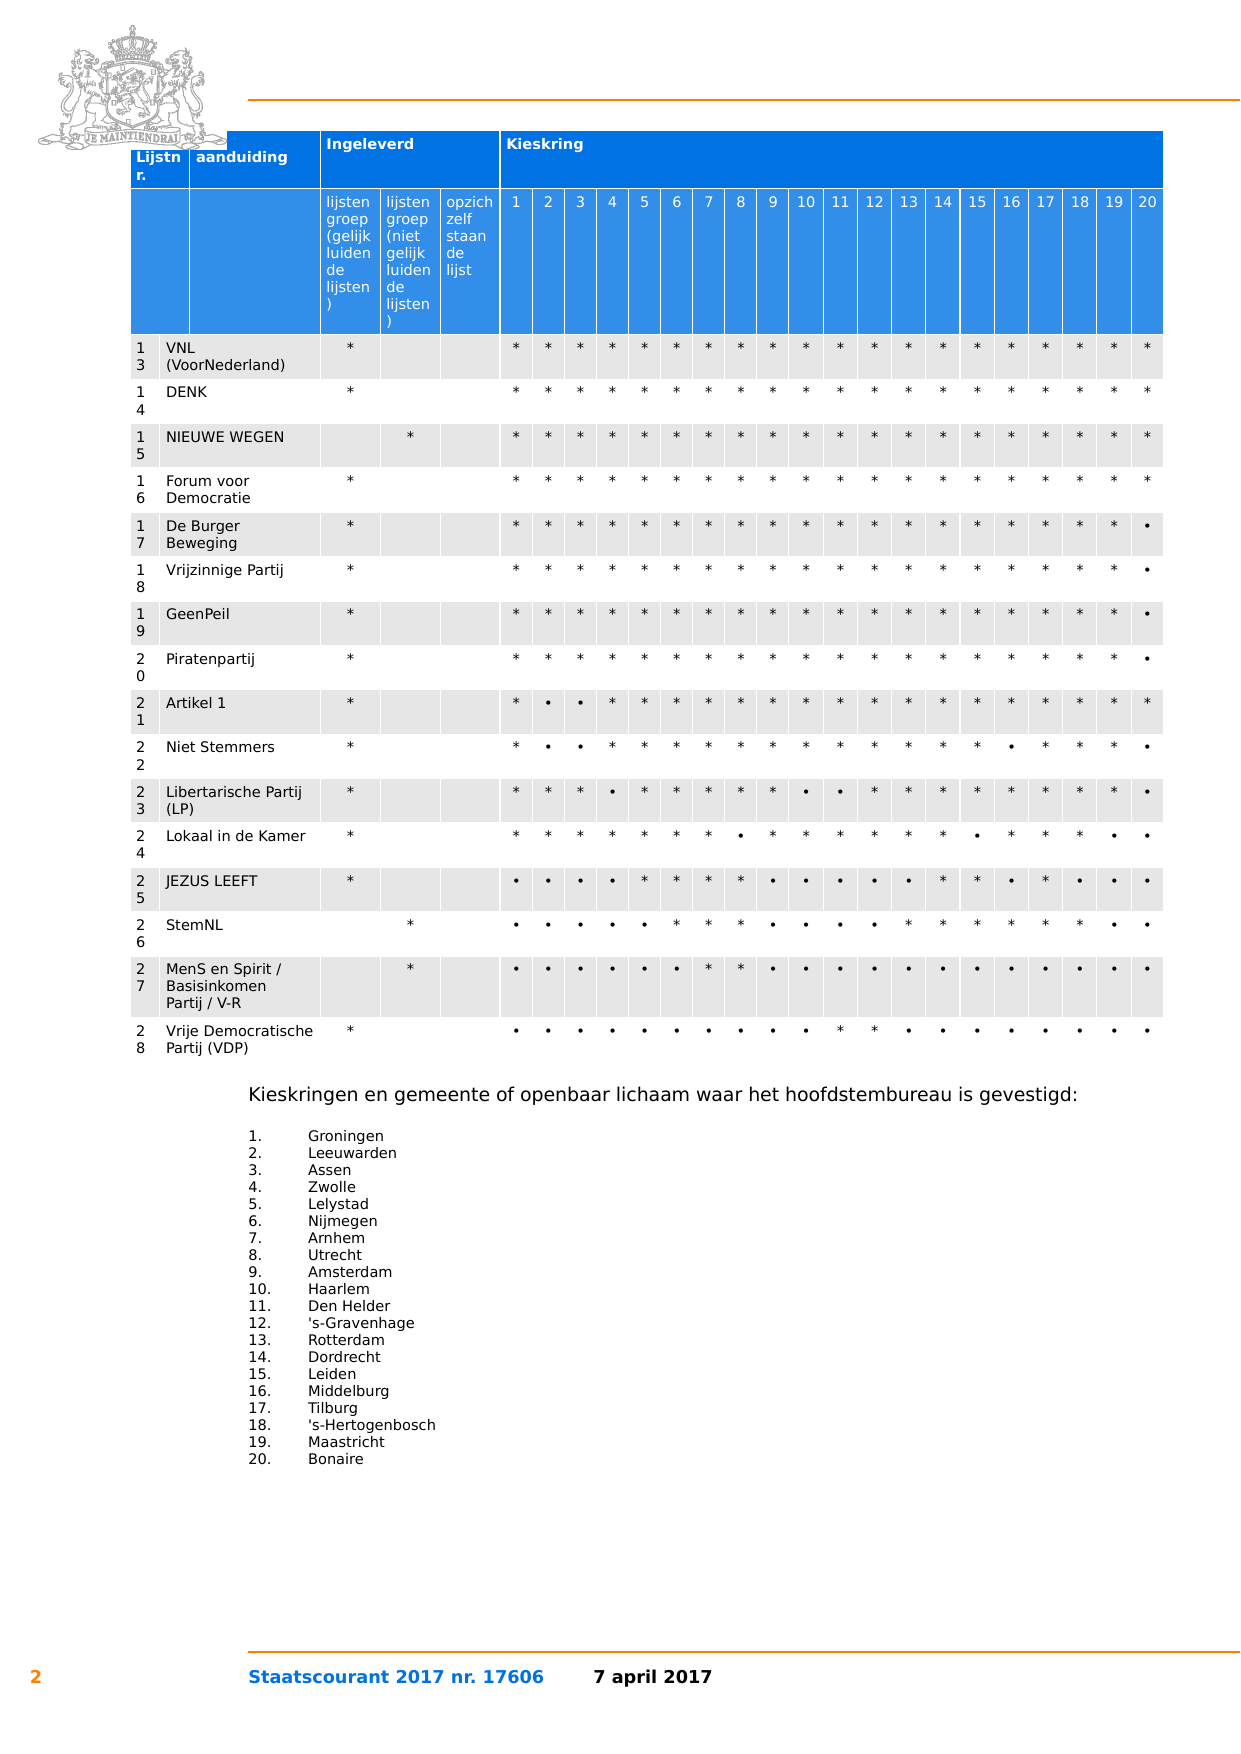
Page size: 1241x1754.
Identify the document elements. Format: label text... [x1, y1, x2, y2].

table_cell [381, 868, 440, 911]
table_cell * [1132, 380, 1163, 423]
table_cell * [501, 602, 532, 645]
table_cell * [501, 735, 532, 778]
table_cell Zwolle [302, 1179, 1163, 1196]
table_cell • [1132, 912, 1163, 956]
table_cell * [1029, 868, 1062, 911]
table_cell * [725, 735, 756, 778]
table_cell [381, 1018, 440, 1061]
table_cell * [926, 469, 959, 512]
table_cell 18 [1063, 189, 1096, 334]
table_cell • [533, 1018, 564, 1061]
table_cell [441, 735, 499, 778]
table_cell * [757, 690, 788, 734]
table_cell [441, 779, 499, 822]
table_cell 15 [131, 424, 159, 467]
table_cell * [892, 557, 925, 601]
table_cell * [789, 424, 823, 467]
table_cell * [1097, 779, 1131, 822]
table_cell * [995, 513, 1028, 556]
table_cell * [1063, 690, 1096, 734]
table_cell • [1132, 868, 1163, 911]
table_cell • [533, 868, 564, 911]
table_cell 27 [131, 957, 159, 1017]
table_cell * [565, 646, 596, 689]
table_cell GeenPeil [160, 602, 320, 645]
table_cell • [629, 1018, 660, 1061]
table_cell * [661, 424, 692, 467]
table_cell * [1132, 469, 1163, 512]
table_cell [441, 513, 499, 556]
table_cell [131, 189, 160, 334]
table_cell * [533, 779, 564, 822]
table_cell Lokaal in de Kamer [160, 824, 320, 867]
table_cell * [725, 868, 756, 911]
table_cell * [789, 513, 823, 556]
table_cell [441, 380, 499, 423]
table_cell [190, 189, 320, 334]
table_cell * [693, 602, 724, 645]
table_cell [160, 189, 189, 334]
table_cell * [892, 646, 925, 689]
table_cell 21 [131, 690, 159, 734]
table_cell * [858, 1018, 891, 1061]
table_cell * [565, 380, 596, 423]
table_cell • [995, 1018, 1028, 1061]
table_cell [441, 690, 499, 734]
table_cell * [858, 380, 891, 423]
table_cell * [629, 380, 660, 423]
table_cell • [533, 690, 564, 734]
table_cell MenS en Spirit / Basisinkomen Partij / V-R [160, 957, 320, 1017]
table_cell * [661, 735, 692, 778]
table_cell 7. [248, 1230, 302, 1247]
table_cell [321, 957, 380, 1017]
table_cell * [321, 824, 380, 867]
table_cell * [1132, 424, 1163, 467]
table_header Kieskring [501, 131, 1163, 188]
table_cell 14. [248, 1349, 302, 1366]
table_cell * [1029, 557, 1062, 601]
table_cell * [1097, 646, 1131, 689]
table_cell • [1132, 779, 1163, 822]
table_cell 23 [131, 779, 159, 822]
table_cell * [597, 735, 628, 778]
table_cell * [995, 335, 1028, 379]
table_cell * [661, 868, 692, 911]
table_cell * [629, 557, 660, 601]
table_cell • [533, 957, 564, 1017]
table_cell 1 [501, 189, 532, 334]
table_cell * [757, 779, 788, 822]
table_cell • [1063, 1018, 1096, 1061]
table_cell * [501, 646, 532, 689]
table_cell * [1029, 912, 1062, 956]
table_cell * [961, 424, 994, 467]
table_cell * [597, 380, 628, 423]
table_cell * [1097, 424, 1131, 467]
table_cell • [597, 912, 628, 956]
table_cell 26 [131, 912, 159, 956]
table_cell 8 [725, 189, 756, 334]
table_cell * [757, 335, 788, 379]
table_cell • [501, 912, 532, 956]
table_cell • [824, 912, 857, 956]
table_cell 18 [131, 557, 159, 601]
table_cell * [824, 602, 857, 645]
table_cell 13 [131, 335, 159, 379]
table_cell 3. [248, 1162, 302, 1179]
table_cell * [757, 380, 788, 423]
table_cell 2. [248, 1145, 302, 1162]
table_cell * [321, 335, 380, 379]
table_cell 6. [248, 1213, 302, 1230]
table_cell * [661, 824, 692, 867]
table_cell * [961, 380, 994, 423]
table_cell * [321, 868, 380, 911]
table_cell * [321, 380, 380, 423]
table_cell * [858, 513, 891, 556]
table_cell * [629, 868, 660, 911]
table_cell 17 [1029, 189, 1062, 334]
table_cell [441, 424, 499, 467]
table_cell * [629, 602, 660, 645]
table_cell • [892, 1018, 925, 1061]
table_cell * [858, 469, 891, 512]
table_cell 12 [858, 189, 891, 334]
table_cell * [321, 690, 380, 734]
table_cell * [661, 690, 692, 734]
table_cell • [1097, 957, 1131, 1017]
table_cell [381, 779, 440, 822]
table_cell * [1132, 690, 1163, 734]
table_cell • [1132, 513, 1163, 556]
table_cell • [1132, 957, 1163, 1017]
table_cell * [1097, 735, 1131, 778]
table_cell * [1063, 824, 1096, 867]
table_cell * [926, 735, 959, 778]
table_cell * [725, 335, 756, 379]
table_cell Assen [302, 1162, 1163, 1179]
table_cell * [892, 513, 925, 556]
table_cell Libertarische Partij (LP) [160, 779, 320, 822]
table_cell * [824, 690, 857, 734]
table_cell • [757, 1018, 788, 1061]
table_cell * [757, 824, 788, 867]
table_cell * [858, 646, 891, 689]
table_cell 15 [961, 189, 994, 334]
table_cell • [757, 868, 788, 911]
table_cell * [824, 513, 857, 556]
table_cell * [789, 335, 823, 379]
table_cell • [858, 912, 891, 956]
table_cell * [1029, 335, 1062, 379]
table_cell Maastricht [302, 1434, 1163, 1451]
table_cell • [629, 957, 660, 1017]
table_cell * [892, 912, 925, 956]
table_cell 20. [248, 1451, 302, 1468]
table_cell * [321, 602, 380, 645]
table_cell 5. [248, 1196, 302, 1213]
table_cell * [1063, 335, 1096, 379]
table_cell * [661, 912, 692, 956]
table_cell • [693, 1018, 724, 1061]
table_cell Den Helder [302, 1298, 1163, 1315]
table_cell * [533, 646, 564, 689]
table_cell * [892, 335, 925, 379]
table_cell * [824, 469, 857, 512]
table_cell * [1063, 424, 1096, 467]
table_cell * [501, 469, 532, 512]
table_cell • [533, 912, 564, 956]
table_cell * [629, 513, 660, 556]
table_cell • [597, 1018, 628, 1061]
table_cell * [1097, 335, 1131, 379]
table_cell • [858, 957, 891, 1017]
table_cell [381, 602, 440, 645]
table_cell * [533, 602, 564, 645]
table_cell * [961, 912, 994, 956]
table_cell * [725, 424, 756, 467]
table_cell * [892, 380, 925, 423]
table_cell • [1132, 646, 1163, 689]
table_cell * [892, 779, 925, 822]
table_cell VNL (VoorNederland) [160, 335, 320, 379]
table_cell Niet Stemmers [160, 735, 320, 778]
table_cell * [501, 513, 532, 556]
table_cell • [501, 957, 532, 1017]
table_cell [441, 957, 499, 1017]
table_cell 16 [995, 189, 1028, 334]
table_cell [381, 335, 440, 379]
table_cell • [824, 957, 857, 1017]
table_cell • [597, 868, 628, 911]
table_cell * [693, 912, 724, 956]
table_cell * [565, 424, 596, 467]
table_cell * [858, 557, 891, 601]
table_cell • [858, 868, 891, 911]
table_cell 6 [661, 189, 692, 334]
table_cell * [725, 602, 756, 645]
table_cell Rotterdam [302, 1332, 1163, 1349]
table_cell * [501, 380, 532, 423]
table_cell * [1029, 513, 1062, 556]
table_cell * [995, 824, 1028, 867]
table_cell * [961, 513, 994, 556]
table_cell * [1097, 557, 1131, 601]
table_cell * [597, 602, 628, 645]
table_cell [381, 380, 440, 423]
table_cell • [1132, 735, 1163, 778]
table_cell • [629, 912, 660, 956]
table_cell [441, 469, 499, 512]
table_cell [381, 646, 440, 689]
table_cell * [926, 380, 959, 423]
table_cell lijstengroep (niet gelijk luidende lijsten) [381, 189, 440, 334]
table_cell * [629, 424, 660, 467]
table_cell * [661, 513, 692, 556]
table_cell * [597, 690, 628, 734]
table_cell * [1097, 690, 1131, 734]
table_cell 11. [248, 1298, 302, 1315]
table_cell • [1097, 868, 1131, 911]
table_cell * [597, 646, 628, 689]
table_cell • [926, 957, 959, 1017]
table_cell 25 [131, 868, 159, 911]
table_cell * [1029, 779, 1062, 822]
table_cell * [926, 513, 959, 556]
table_cell 5 [629, 189, 660, 334]
table_cell * [533, 335, 564, 379]
table_cell • [892, 868, 925, 911]
table_cell * [693, 380, 724, 423]
table_cell • [789, 868, 823, 911]
table_cell 2 [533, 189, 564, 334]
table_cell * [892, 824, 925, 867]
table_cell * [321, 469, 380, 512]
table_cell * [661, 646, 692, 689]
table_cell Utrecht [302, 1247, 1163, 1264]
table_cell * [725, 646, 756, 689]
table_cell [381, 557, 440, 601]
table_cell Forum voor Democratie [160, 469, 320, 512]
table_cell [321, 424, 380, 467]
table_cell * [995, 602, 1028, 645]
table_cell * [995, 912, 1028, 956]
table_cell * [1029, 735, 1062, 778]
table_cell • [757, 957, 788, 1017]
table_cell * [321, 513, 380, 556]
table_cell • [995, 735, 1028, 778]
table_cell * [629, 646, 660, 689]
table_cell • [961, 824, 994, 867]
table_cell * [961, 646, 994, 689]
table_cell • [565, 690, 596, 734]
table_cell 13 [892, 189, 925, 334]
table_cell 24 [131, 824, 159, 867]
table_cell * [321, 557, 380, 601]
table_cell 10. [248, 1281, 302, 1298]
table_cell * [858, 824, 891, 867]
table_cell * [725, 557, 756, 601]
table_header aanduiding [190, 131, 320, 188]
table_cell * [501, 335, 532, 379]
table_cell * [565, 513, 596, 556]
table_cell [381, 469, 440, 512]
table_cell * [1029, 424, 1062, 467]
table_cell * [565, 824, 596, 867]
table_cell • [824, 779, 857, 822]
table_cell * [892, 690, 925, 734]
table_cell * [892, 424, 925, 467]
table_cell Lelystad [302, 1196, 1163, 1213]
table_cell * [824, 824, 857, 867]
table_cell * [629, 824, 660, 867]
table_cell * [1097, 469, 1131, 512]
table_cell * [789, 824, 823, 867]
table_cell * [858, 335, 891, 379]
table_cell * [858, 602, 891, 645]
table_cell 13. [248, 1332, 302, 1349]
table_cell * [1063, 602, 1096, 645]
table_header 1. [248, 1128, 302, 1145]
table_cell * [858, 779, 891, 822]
table_cell * [629, 469, 660, 512]
table_cell 20 [1132, 189, 1163, 334]
table_cell • [1132, 824, 1163, 867]
table_cell JEZUS LEEFT [160, 868, 320, 911]
table_cell 22 [131, 735, 159, 778]
table_cell * [501, 824, 532, 867]
table_cell * [693, 469, 724, 512]
table_cell * [995, 779, 1028, 822]
table_cell 10 [789, 189, 823, 334]
table_cell * [629, 735, 660, 778]
table_cell * [961, 602, 994, 645]
table_cell • [565, 1018, 596, 1061]
table_cell * [501, 690, 532, 734]
table_cell De Burger Beweging [160, 513, 320, 556]
table_cell * [629, 779, 660, 822]
table_cell * [565, 469, 596, 512]
table_cell * [533, 557, 564, 601]
table_cell * [725, 779, 756, 822]
table_cell * [1029, 469, 1062, 512]
table_cell • [597, 779, 628, 822]
table_cell * [995, 557, 1028, 601]
table_cell • [926, 1018, 959, 1061]
table_cell • [1097, 824, 1131, 867]
table_cell * [858, 690, 891, 734]
table_cell * [1132, 335, 1163, 379]
table_cell * [661, 779, 692, 822]
table_cell 19. [248, 1434, 302, 1451]
table_cell * [693, 824, 724, 867]
table_cell * [661, 602, 692, 645]
table_cell * [661, 335, 692, 379]
table_cell • [789, 912, 823, 956]
table_cell • [501, 1018, 532, 1061]
table_cell * [961, 779, 994, 822]
table_cell * [1063, 469, 1096, 512]
table_cell opzichzelf staande lijst [441, 189, 499, 334]
table_cell * [961, 690, 994, 734]
table_cell * [565, 602, 596, 645]
table_cell 's-Hertogenbosch [302, 1417, 1163, 1434]
table_cell [441, 912, 499, 956]
table_cell * [597, 557, 628, 601]
table_cell * [629, 690, 660, 734]
table_cell * [892, 602, 925, 645]
table_cell * [321, 646, 380, 689]
table_cell • [565, 912, 596, 956]
table_cell [441, 646, 499, 689]
table_cell Vrije Democratische Partij (VDP) [160, 1018, 320, 1061]
table_cell * [629, 335, 660, 379]
table_cell * [995, 690, 1028, 734]
table_cell * [1063, 513, 1096, 556]
table_cell • [1063, 868, 1096, 911]
table_cell Leiden [302, 1366, 1163, 1383]
table_cell * [892, 735, 925, 778]
table_cell [441, 557, 499, 601]
table_cell DENK [160, 380, 320, 423]
table_cell [441, 868, 499, 911]
table_cell * [725, 380, 756, 423]
table_cell * [1029, 602, 1062, 645]
table_cell * [824, 1018, 857, 1061]
table_cell 4 [597, 189, 628, 334]
table_cell * [533, 513, 564, 556]
table_cell 12. [248, 1315, 302, 1332]
table_cell * [693, 646, 724, 689]
table_cell • [1132, 1018, 1163, 1061]
table_cell * [757, 646, 788, 689]
table_cell Haarlem [302, 1281, 1163, 1298]
table_cell • [995, 957, 1028, 1017]
table_cell [381, 735, 440, 778]
table_cell * [725, 690, 756, 734]
table_cell • [501, 868, 532, 911]
table_cell * [533, 469, 564, 512]
table_cell * [501, 424, 532, 467]
table_cell Artikel 1 [160, 690, 320, 734]
table_cell * [1029, 824, 1062, 867]
table_cell * [693, 424, 724, 467]
table_cell 11 [824, 189, 857, 334]
table_cell * [597, 424, 628, 467]
table_cell • [1097, 1018, 1131, 1061]
table_cell * [824, 424, 857, 467]
table_cell 9. [248, 1264, 302, 1281]
table_cell * [693, 735, 724, 778]
table_cell * [693, 957, 724, 1017]
table_cell Amsterdam [302, 1264, 1163, 1281]
table_cell * [1029, 690, 1062, 734]
table_cell * [757, 513, 788, 556]
table_cell 3 [565, 189, 596, 334]
table_cell [381, 513, 440, 556]
table_cell [321, 912, 380, 956]
table_cell 18. [248, 1417, 302, 1434]
table_cell Leeuwarden [302, 1145, 1163, 1162]
table_cell • [892, 957, 925, 1017]
table_cell * [1063, 735, 1096, 778]
table_cell [381, 690, 440, 734]
table_cell * [824, 335, 857, 379]
table_cell * [533, 824, 564, 867]
table_cell * [693, 690, 724, 734]
table_cell * [725, 469, 756, 512]
table_cell * [858, 424, 891, 467]
table_cell * [661, 380, 692, 423]
table_cell * [501, 557, 532, 601]
table_cell Nijmegen [302, 1213, 1163, 1230]
table_cell * [321, 735, 380, 778]
table_cell • [1132, 557, 1163, 601]
table_cell * [565, 779, 596, 822]
picture [38, 25, 227, 150]
table_cell 19 [131, 602, 159, 645]
table_cell • [725, 824, 756, 867]
table_cell * [597, 513, 628, 556]
table_cell * [926, 779, 959, 822]
table_cell • [961, 957, 994, 1017]
table_cell * [533, 424, 564, 467]
table_cell * [789, 557, 823, 601]
table_cell 28 [131, 1018, 159, 1061]
table_cell * [757, 424, 788, 467]
table_cell * [926, 824, 959, 867]
table_cell • [1132, 602, 1163, 645]
table_cell • [961, 1018, 994, 1061]
table_cell * [597, 824, 628, 867]
table_cell 4. [248, 1179, 302, 1196]
table_cell * [995, 380, 1028, 423]
table_cell * [597, 335, 628, 379]
table_cell * [961, 735, 994, 778]
table_cell 14 [131, 380, 159, 423]
table_cell * [1063, 557, 1096, 601]
table_cell • [565, 868, 596, 911]
table_cell * [789, 469, 823, 512]
table_cell * [926, 335, 959, 379]
table_cell * [926, 424, 959, 467]
table_cell 's-Gravenhage [302, 1315, 1163, 1332]
table_cell * [321, 1018, 380, 1061]
table_cell • [757, 912, 788, 956]
table_cell * [661, 469, 692, 512]
table_cell * [926, 868, 959, 911]
table_cell 7 [693, 189, 724, 334]
table_cell • [661, 1018, 692, 1061]
table_cell * [926, 557, 959, 601]
table_cell 16. [248, 1383, 302, 1400]
table_cell * [858, 735, 891, 778]
table_cell * [995, 469, 1028, 512]
table_cell * [661, 557, 692, 601]
table_cell 15. [248, 1366, 302, 1383]
table_cell NIEUWE WEGEN [160, 424, 320, 467]
table_cell Arnhem [302, 1230, 1163, 1247]
table_cell * [961, 557, 994, 601]
table_cell * [926, 646, 959, 689]
table_cell * [1063, 380, 1096, 423]
table_cell * [501, 779, 532, 822]
table_cell * [926, 602, 959, 645]
table_cell • [789, 1018, 823, 1061]
table_cell * [725, 513, 756, 556]
table_cell * [381, 424, 440, 467]
table_cell * [789, 646, 823, 689]
table_cell • [565, 735, 596, 778]
table_cell * [824, 735, 857, 778]
table_cell * [995, 424, 1028, 467]
table_cell • [533, 735, 564, 778]
table_cell * [381, 912, 440, 956]
table_cell * [789, 690, 823, 734]
table_cell 9 [757, 189, 788, 334]
table_cell 17 [131, 513, 159, 556]
table_cell * [693, 557, 724, 601]
table_cell [441, 335, 499, 379]
table_cell • [789, 779, 823, 822]
table_cell [441, 602, 499, 645]
table_cell * [597, 469, 628, 512]
table_cell * [961, 335, 994, 379]
table_cell * [1029, 646, 1062, 689]
table_cell 8. [248, 1247, 302, 1264]
table_cell * [1097, 602, 1131, 645]
table_cell * [1063, 646, 1096, 689]
table_cell * [824, 646, 857, 689]
table_cell • [1097, 912, 1131, 956]
table_cell Bonaire [302, 1451, 1163, 1468]
table_cell * [533, 380, 564, 423]
table_cell * [789, 735, 823, 778]
table_cell 17. [248, 1400, 302, 1417]
table_cell * [1063, 779, 1096, 822]
table_cell 20 [131, 646, 159, 689]
table_cell * [565, 557, 596, 601]
table_cell * [995, 646, 1028, 689]
table_cell • [661, 957, 692, 1017]
table_cell * [1029, 380, 1062, 423]
table_cell 14 [926, 189, 959, 334]
table_cell * [693, 868, 724, 911]
table_header Groningen [302, 1128, 1163, 1145]
table_cell • [597, 957, 628, 1017]
table_cell StemNL [160, 912, 320, 956]
table_cell * [789, 602, 823, 645]
table_cell * [381, 957, 440, 1017]
table_cell * [725, 912, 756, 956]
table_cell * [757, 469, 788, 512]
table_cell Vrijzinnige Partij [160, 557, 320, 601]
table_cell [381, 824, 440, 867]
table_cell * [1097, 380, 1131, 423]
table_cell 16 [131, 469, 159, 512]
table_cell * [693, 513, 724, 556]
table_cell * [565, 335, 596, 379]
table_cell * [693, 779, 724, 822]
table_cell * [926, 690, 959, 734]
table_cell [441, 824, 499, 867]
table_cell Middelburg [302, 1383, 1163, 1400]
table_cell * [824, 380, 857, 423]
table_cell • [1029, 1018, 1062, 1061]
table_cell * [693, 335, 724, 379]
table_header Ingeleverd [321, 131, 499, 188]
table_cell • [565, 957, 596, 1017]
table_cell * [824, 557, 857, 601]
table_cell * [321, 779, 380, 822]
table_cell lijstengroep (gelijkluidende lijsten) [321, 189, 380, 334]
table_cell • [1063, 957, 1096, 1017]
table_cell 19 [1097, 189, 1131, 334]
table_cell * [961, 469, 994, 512]
table_cell * [926, 912, 959, 956]
table_header Lijstnr. [131, 150, 189, 188]
table_cell Piratenpartij [160, 646, 320, 689]
table_cell * [757, 735, 788, 778]
table_cell * [1063, 912, 1096, 956]
table_cell * [725, 957, 756, 1017]
table_cell * [789, 380, 823, 423]
table_cell [441, 1018, 499, 1061]
table_cell • [995, 868, 1028, 911]
table_cell * [757, 602, 788, 645]
table_cell Tilburg [302, 1400, 1163, 1417]
table_cell * [961, 868, 994, 911]
table_cell Dordrecht [302, 1349, 1163, 1366]
table_cell • [725, 1018, 756, 1061]
table_cell • [1029, 957, 1062, 1017]
table_cell • [789, 957, 823, 1017]
table_cell • [824, 868, 857, 911]
text Kieskringen en gemeente of openbaar lichaam waar het hoofdstembureau is gevestigd: [248, 1084, 1163, 1106]
table_cell * [1097, 513, 1131, 556]
table_cell * [757, 557, 788, 601]
table_cell * [892, 469, 925, 512]
